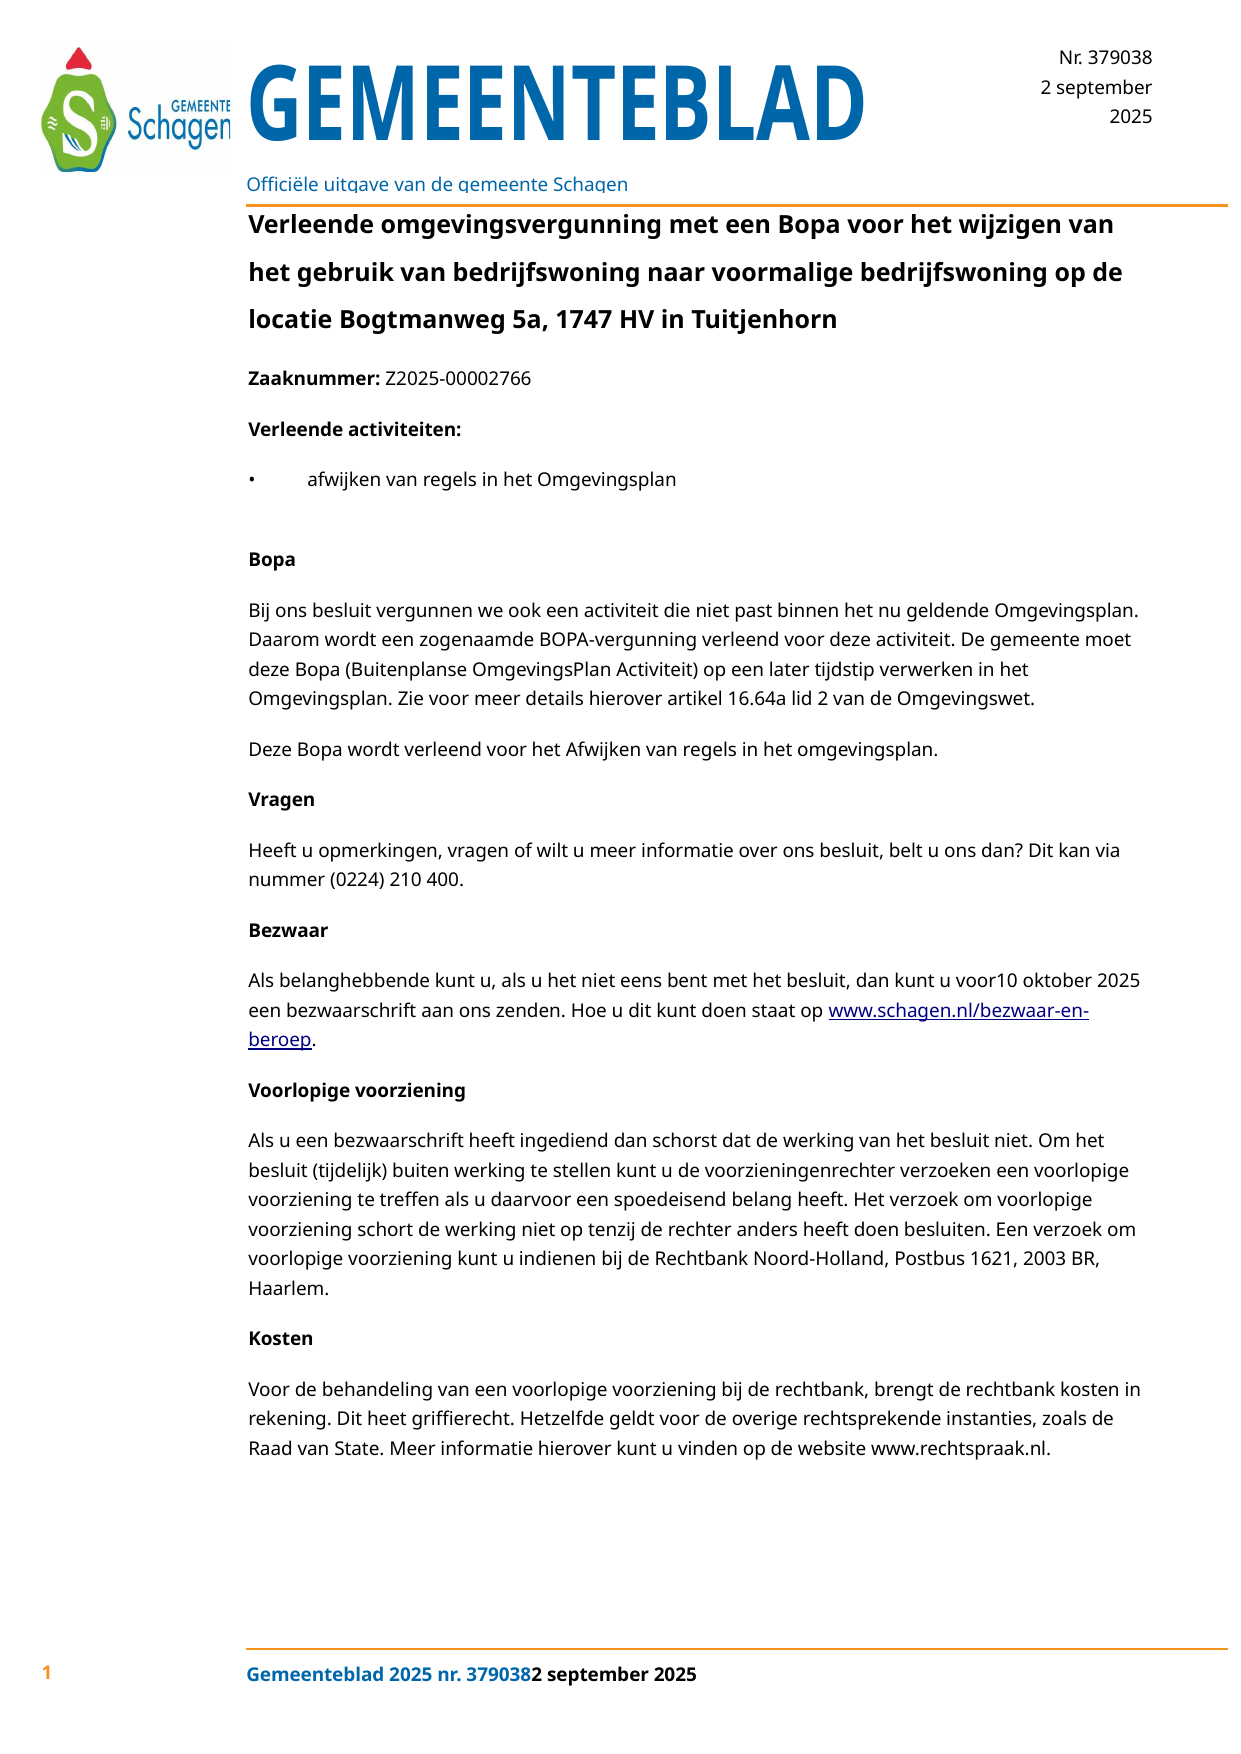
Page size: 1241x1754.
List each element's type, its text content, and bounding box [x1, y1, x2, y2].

text Verleende omgevingsvergunning met een Bopa voor het wijzigen van het gebruik van bedrijfswoning naar voormalige bedrijfswoning op de locatie Bogtmanweg 5a, 1747 HV in Tuitjenhorn [248, 207, 1152, 336]
text Verleende activiteiten: [248, 416, 1152, 442]
text Voor de behandeling van een voorlopige voorziening bij de rechtbank, brengt de rechtbank kosten in rekening. Dit heet griffierecht. Hetzelfde geldt voor de overige rechtsprekende instanties, zoals de Raad van State. Meer informatie hierover kunt u vinden op de website www.rechtspraak.nl. [248, 1376, 1152, 1461]
text Als belanghebbende kunt u, als u het niet eens bent met het besluit, dan kunt u voor10 oktober 2025 een bezwaarschrift aan ons zenden. Hoe u dit kunt doen staat op www.schagen.nl/bezwaar-en-beroep. [248, 967, 1152, 1052]
text Deze Bopa wordt verleend voor het Afwijken van regels in het omgevingsplan. [248, 736, 1152, 762]
text Kosten [248, 1326, 1152, 1351]
text Voorlopige voorziening [248, 1077, 1152, 1102]
text Heeft u opmerkingen, vragen of wilt u meer informatie over ons besluit, belt u ons dan? Dit kan via nummer (0224) 210 400. [248, 837, 1152, 892]
text Vragen [248, 786, 1152, 812]
picture [41, 47, 231, 172]
text Zaaknummer: Z2025-00002766 [248, 366, 1152, 391]
text Bezwaar [248, 917, 1152, 942]
text Bopa [248, 546, 1152, 572]
text Als u een bezwaarschrift heeft ingediend dan schorst dat de werking van het besluit niet. Om het besluit (tijdelijk) buiten werking te stellen kunt u de voorzieningenrechter verzoeken een voorlopige voorziening te treffen als u daarvoor een spoedeisend belang heeft. Het verzoek om voorlopige voorziening schort de werking niet op tenzij de rechter anders heeft doen besluiten. Een verzoek om voorlopige voorziening kunt u indienen bij de Rechtbank Noord-Holland, Postbus 1621, 2003 BR, Haarlem. [248, 1127, 1152, 1301]
list afwijken van regels in het Omgevingsplan [248, 466, 1152, 492]
text Bij ons besluit vergunnen we ook een activiteit die niet past binnen het nu geldende Omgevingsplan. Daarom wordt een zogenaamde BOPA-vergunning verleend voor deze activiteit. De gemeente moet deze Bopa (Buitenplanse OmgevingsPlan Activiteit) op een later tijdstip verwerken in het Omgevingsplan. Zie voor meer details hierover artikel 16.64a lid 2 van de Omgevingswet. [248, 597, 1152, 711]
